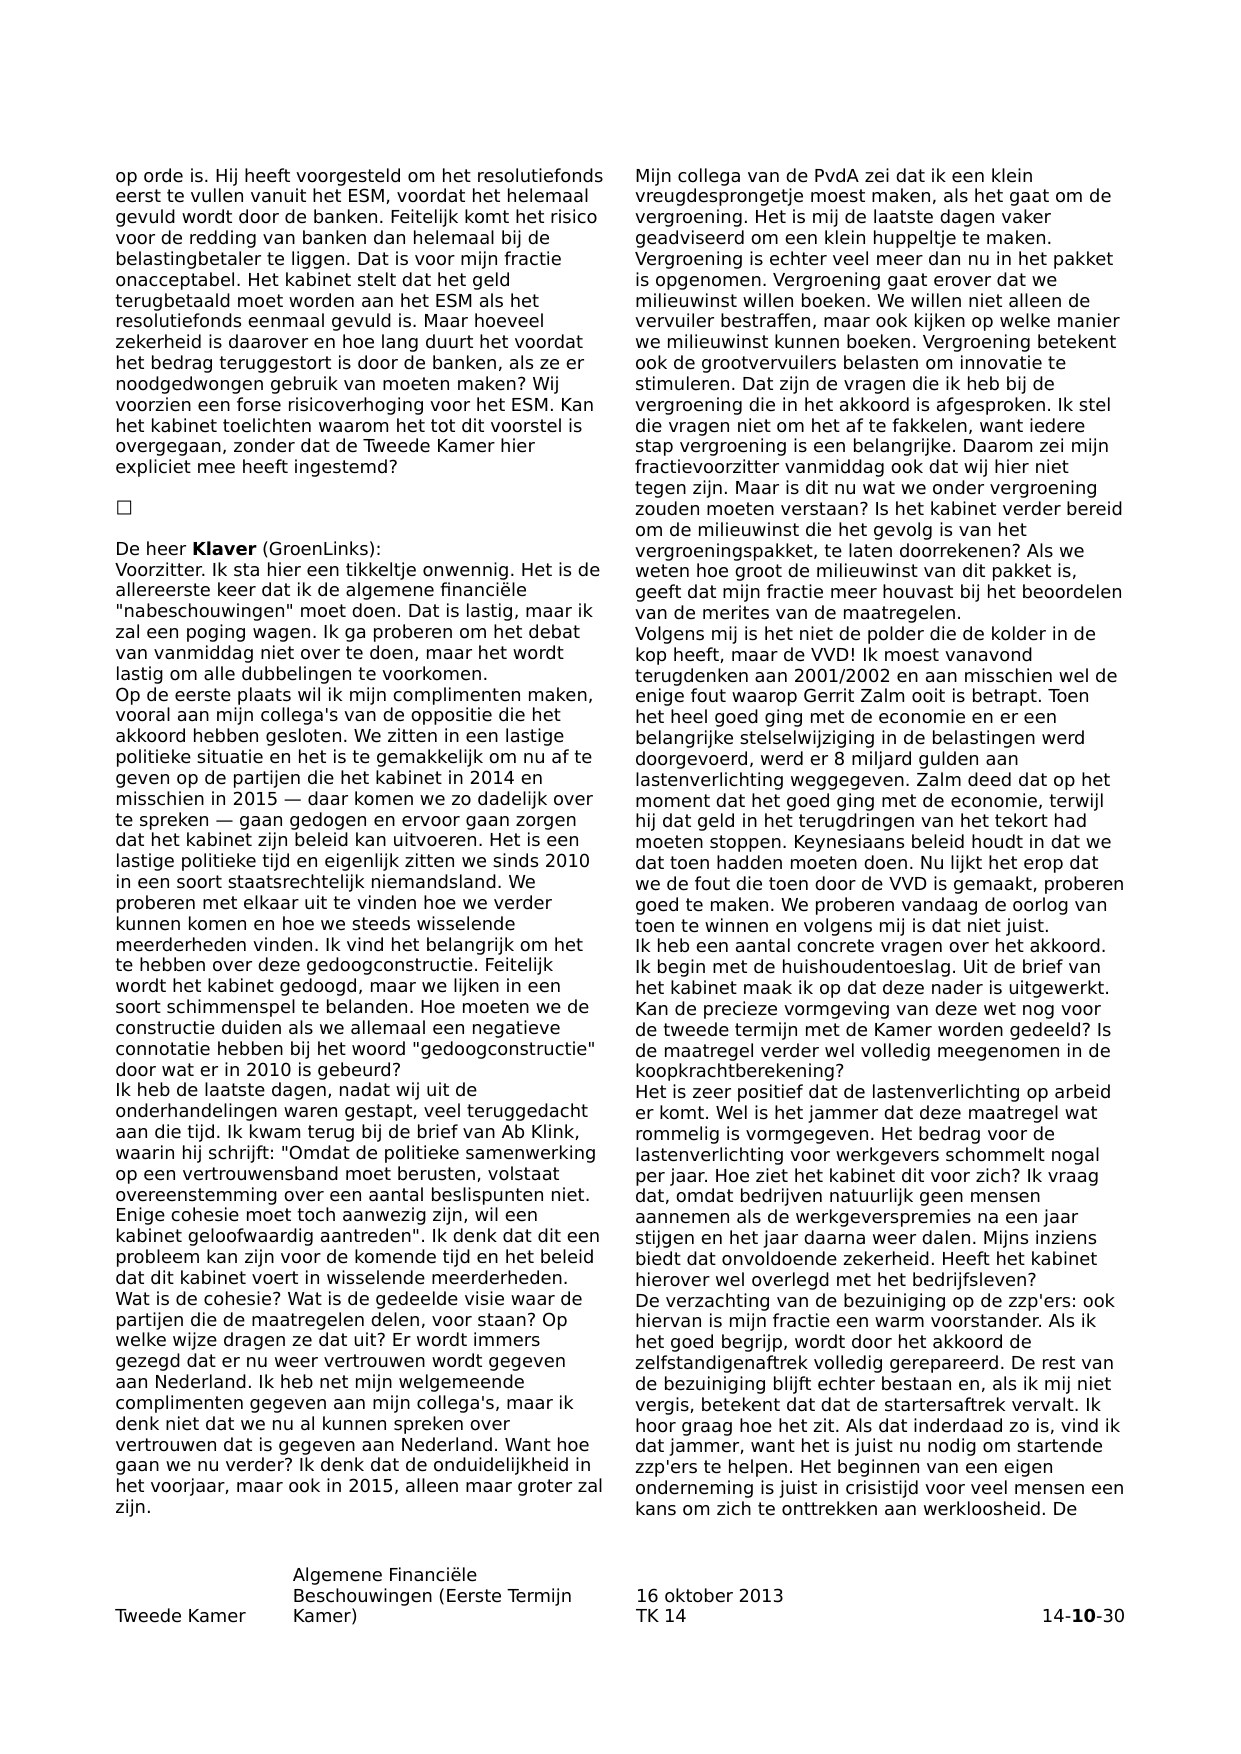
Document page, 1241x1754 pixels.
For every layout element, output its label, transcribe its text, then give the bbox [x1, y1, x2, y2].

text op orde is. Hij heeft voorgesteld om het resolutiefonds eerst te vullen vanuit het ESM, voordat het helemaal gevuld wordt door de banken. Feitelijk komt het risico voor de redding van banken dan helemaal bij de belastingbetaler te liggen. Dat is voor mijn fractie onacceptabel. Het kabinet stelt dat het geld terugbetaald moet worden aan het ESM als het resolutiefonds eenmaal gevuld is. Maar hoeveel zekerheid is daarover en hoe lang duurt het voordat het bedrag teruggestort is door de banken, als ze er noodgedwongen gebruik van moeten maken? Wij voorzien een forse risicoverhoging voor het ESM. Kan het kabinet toelichten waarom het tot dit voorstel is overgegaan, zonder dat de Tweede Kamer hier expliciet mee heeft ingestemd? [115, 165, 605, 478]
text Volgens mij is het niet de polder die de kolder in de kop heeft, maar de VVD! Ik moest vanavond terugdenken aan 2001/2002 en aan misschien wel de enige fout waarop Gerrit Zalm ooit is betrapt. Toen het heel goed ging met de economie en er een belangrijke stelselwijziging in de belastingen werd doorgevoerd, werd er 8 miljard gulden aan lastenverlichting weggegeven. Zalm deed dat op het moment dat het goed ging met de economie, terwijl hij dat geld in het terugdringen van het tekort had moeten stoppen. Keynesiaans beleid houdt in dat we dat toen hadden moeten doen. Nu lijkt het erop dat we de fout die toen door de VVD is gemaakt, proberen goed te maken. We proberen vandaag de oorlog van toen te winnen en volgens mij is dat niet juist. [635, 624, 1125, 936]
text Ik heb de laatste dagen, nadat wij uit de onderhandelingen waren gestapt, veel teruggedacht aan die tijd. Ik kwam terug bij de brief van Ab Klink, waarin hij schrijft: "Omdat de politieke samenwerking op een vertrouwensband moet berusten, volstaat overeenstemming over een aantal beslispunten niet. Enige cohesie moet toch aanwezig zijn, wil een kabinet geloofwaardig aantreden". Ik denk dat dit een probleem kan zijn voor de komende tijd en het beleid dat dit kabinet voert in wisselende meerderheden. Wat is de cohesie? Wat is de gedeelde visie waar de partijen die de maatregelen delen, voor staan? Op welke wijze dragen ze dat uit? Er wordt immers gezegd dat er nu weer vertrouwen wordt gegeven aan Nederland. Ik heb net mijn welgemeende complimenten gegeven aan mijn collega's, maar ik denk niet dat we nu al kunnen spreken over vertrouwen dat is gegeven aan Nederland. Want hoe gaan we nu verder? Ik denk dat de onduidelijkheid in het voorjaar, maar ook in 2015, alleen maar groter zal zijn. [115, 1080, 605, 1518]
text De verzachting van de bezuiniging op de zzp'ers: ook hiervan is mijn fractie een warm voorstander. Als ik het goed begrijp, wordt door het akkoord de zelfstandigenaftrek volledig gerepareerd. De rest van de bezuiniging blijft echter bestaan en, als ik mij niet vergis, betekent dat dat de startersaftrek vervalt. Ik hoor graag hoe het zit. Als dat inderdaad zo is, vind ik dat jammer, want het is juist nu nodig om startende zzp'ers te helpen. Het beginnen van een eigen onderneming is juist in crisistijd voor veel mensen een kans om zich te onttrekken aan werkloosheid. De [635, 1290, 1125, 1519]
text Ik heb een aantal concrete vragen over het akkoord. Ik begin met de huishoudentoeslag. Uit de brief van het kabinet maak ik op dat deze nader is uitgewerkt. Kan de precieze vormgeving van deze wet nog voor de tweede termijn met de Kamer worden gedeeld? Is de maatregel verder wel volledig meegenomen in de koopkrachtberekening? [635, 936, 1125, 1082]
text Mijn collega van de PvdA zei dat ik een klein vreugdesprongetje moest maken, als het gaat om de vergroening. Het is mij de laatste dagen vaker geadviseerd om een klein huppeltje te maken. Vergroening is echter veel meer dan nu in het pakket is opgenomen. Vergroening gaat erover dat we milieuwinst willen boeken. We willen niet alleen de vervuiler bestraffen, maar ook kijken op welke manier we milieuwinst kunnen boeken. Vergroening betekent ook de grootvervuilers belasten om innovatie te stimuleren. Dat zijn de vragen die ik heb bij de vergroening die in het akkoord is afgesproken. Ik stel die vragen niet om het af te fakkelen, want iedere stap vergroening is een belangrijke. Daarom zei mijn fractievoorzitter vanmiddag ook dat wij hier niet tegen zijn. Maar is dit nu wat we onder vergroening zouden moeten verstaan? Is het kabinet verder bereid om de milieuwinst die het gevolg is van het vergroeningspakket, te laten doorrekenen? Als we weten hoe groot de milieuwinst van dit pakket is, geeft dat mijn fractie meer houvast bij het beoordelen van de merites van de maatregelen. [635, 165, 1125, 624]
text Op de eerste plaats wil ik mijn complimenten maken, vooral aan mijn collega's van de oppositie die het akkoord hebben gesloten. We zitten in een lastige politieke situatie en het is te gemakkelijk om nu af te geven op de partijen die het kabinet in 2014 en misschien in 2015 — daar komen we zo dadelijk over te spreken — gaan gedogen en ervoor gaan zorgen dat het kabinet zijn beleid kan uitvoeren. Het is een lastige politieke tijd en eigenlijk zitten we sinds 2010 in een soort staatsrechtelijk niemandsland. We proberen met elkaar uit te vinden hoe we verder kunnen komen en hoe we steeds wisselende meerderheden vinden. Ik vind het belangrijk om het te hebben over deze gedoogconstructie. Feitelijk wordt het kabinet gedoogd, maar we lijken in een soort schimmenspel te belanden. Hoe moeten we de constructie duiden als we allemaal een negatieve connotatie hebben bij het woord "gedoogconstructie" door wat er in 2010 is gebeurd? [115, 684, 605, 1080]
text ⬜ [115, 498, 605, 518]
text Het is zeer positief dat de lastenverlichting op arbeid er komt. Wel is het jammer dat deze maatregel wat rommelig is vormgegeven. Het bedrag voor de lastenverlichting voor werkgevers schommelt nogal per jaar. Hoe ziet het kabinet dit voor zich? Ik vraag dat, omdat bedrijven natuurlijk geen mensen aannemen als de werkgeverspremies na een jaar stijgen en het jaar daarna weer dalen. Mijns inziens biedt dat onvoldoende zekerheid. Heeft het kabinet hierover wel overlegd met het bedrijfsleven? [635, 1082, 1125, 1290]
text Voorzitter. Ik sta hier een tikkeltje onwennig. Het is de allereerste keer dat ik de algemene financiële "nabeschouwingen" moet doen. Dat is lastig, maar ik zal een poging wagen. Ik ga proberen om het debat van vanmiddag niet over te doen, maar het wordt lastig om alle dubbelingen te voorkomen. [115, 559, 605, 684]
text De heer Klaver (GroenLinks): [115, 538, 605, 559]
